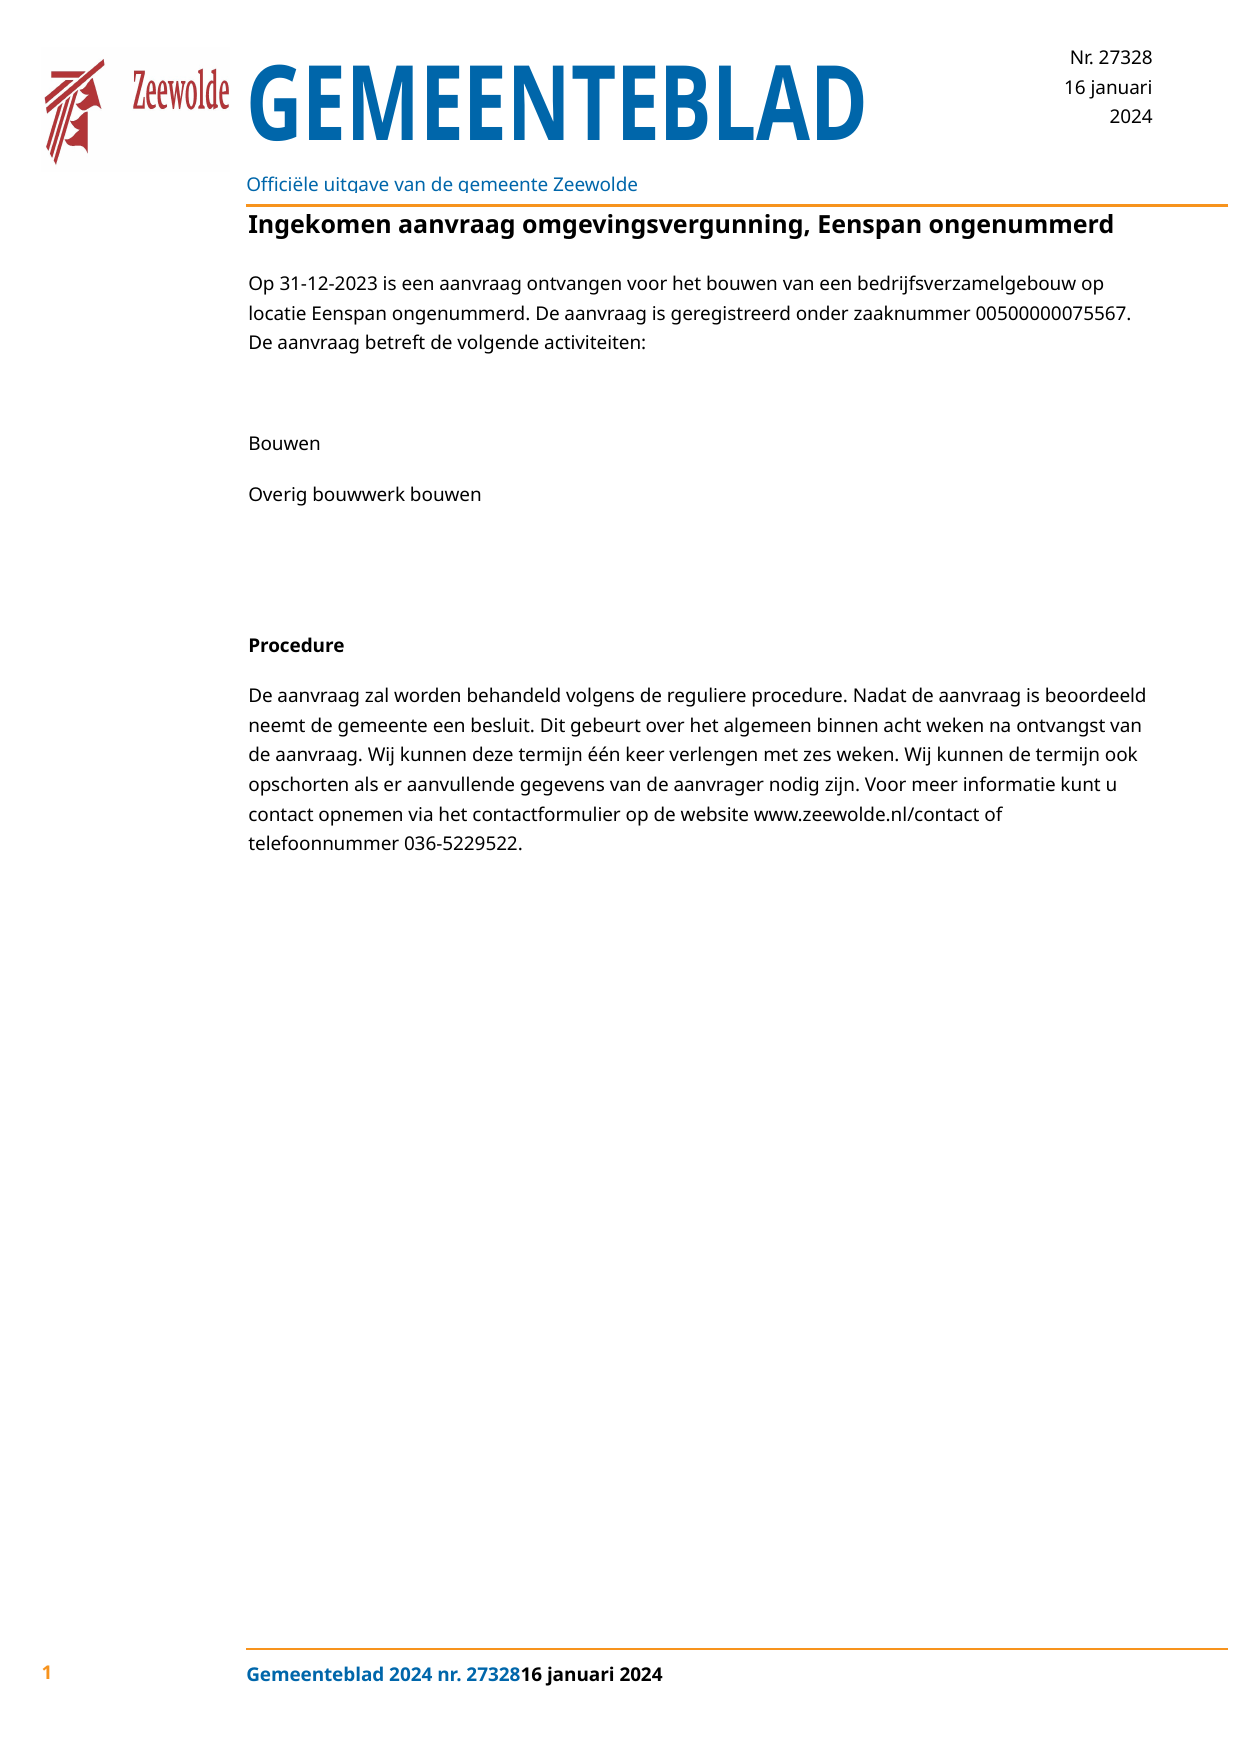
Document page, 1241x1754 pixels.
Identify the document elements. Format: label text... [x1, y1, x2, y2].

text Op 31-12-2023 is een aanvraag ontvangen voor het bouwen van een bedrijfsverzamelgebouw op locatie Eenspan ongenummerd. De aanvraag is geregistreerd onder zaaknummer 00500000075567. De aanvraag betreft de volgende activiteiten: [248, 270, 1152, 355]
text De aanvraag zal worden behandeld volgens de reguliere procedure. Nadat de aanvraag is beoordeeld neemt de gemeente een besluit. Dit gebeurt over het algemeen binnen acht weken na ontvangst van de aanvraag. Wij kunnen deze termijn één keer verlengen met zes weken. Wij kunnen de termijn ook opschorten als er aanvullende gegevens van de aanvrager nodig zijn. Voor meer informatie kunt u contact opnemen via het contactformulier op de website www.zeewolde.nl/contact of telefoonnummer 036-5229522. [248, 682, 1152, 856]
text Overig bouwwerk bouwen [248, 481, 1152, 506]
text Procedure [248, 632, 1152, 658]
picture [41, 47, 231, 172]
text Ingekomen aanvraag omgevingsvergunning, Eenspan ongenummerd [248, 207, 1152, 241]
text Bouwen [248, 430, 1152, 456]
